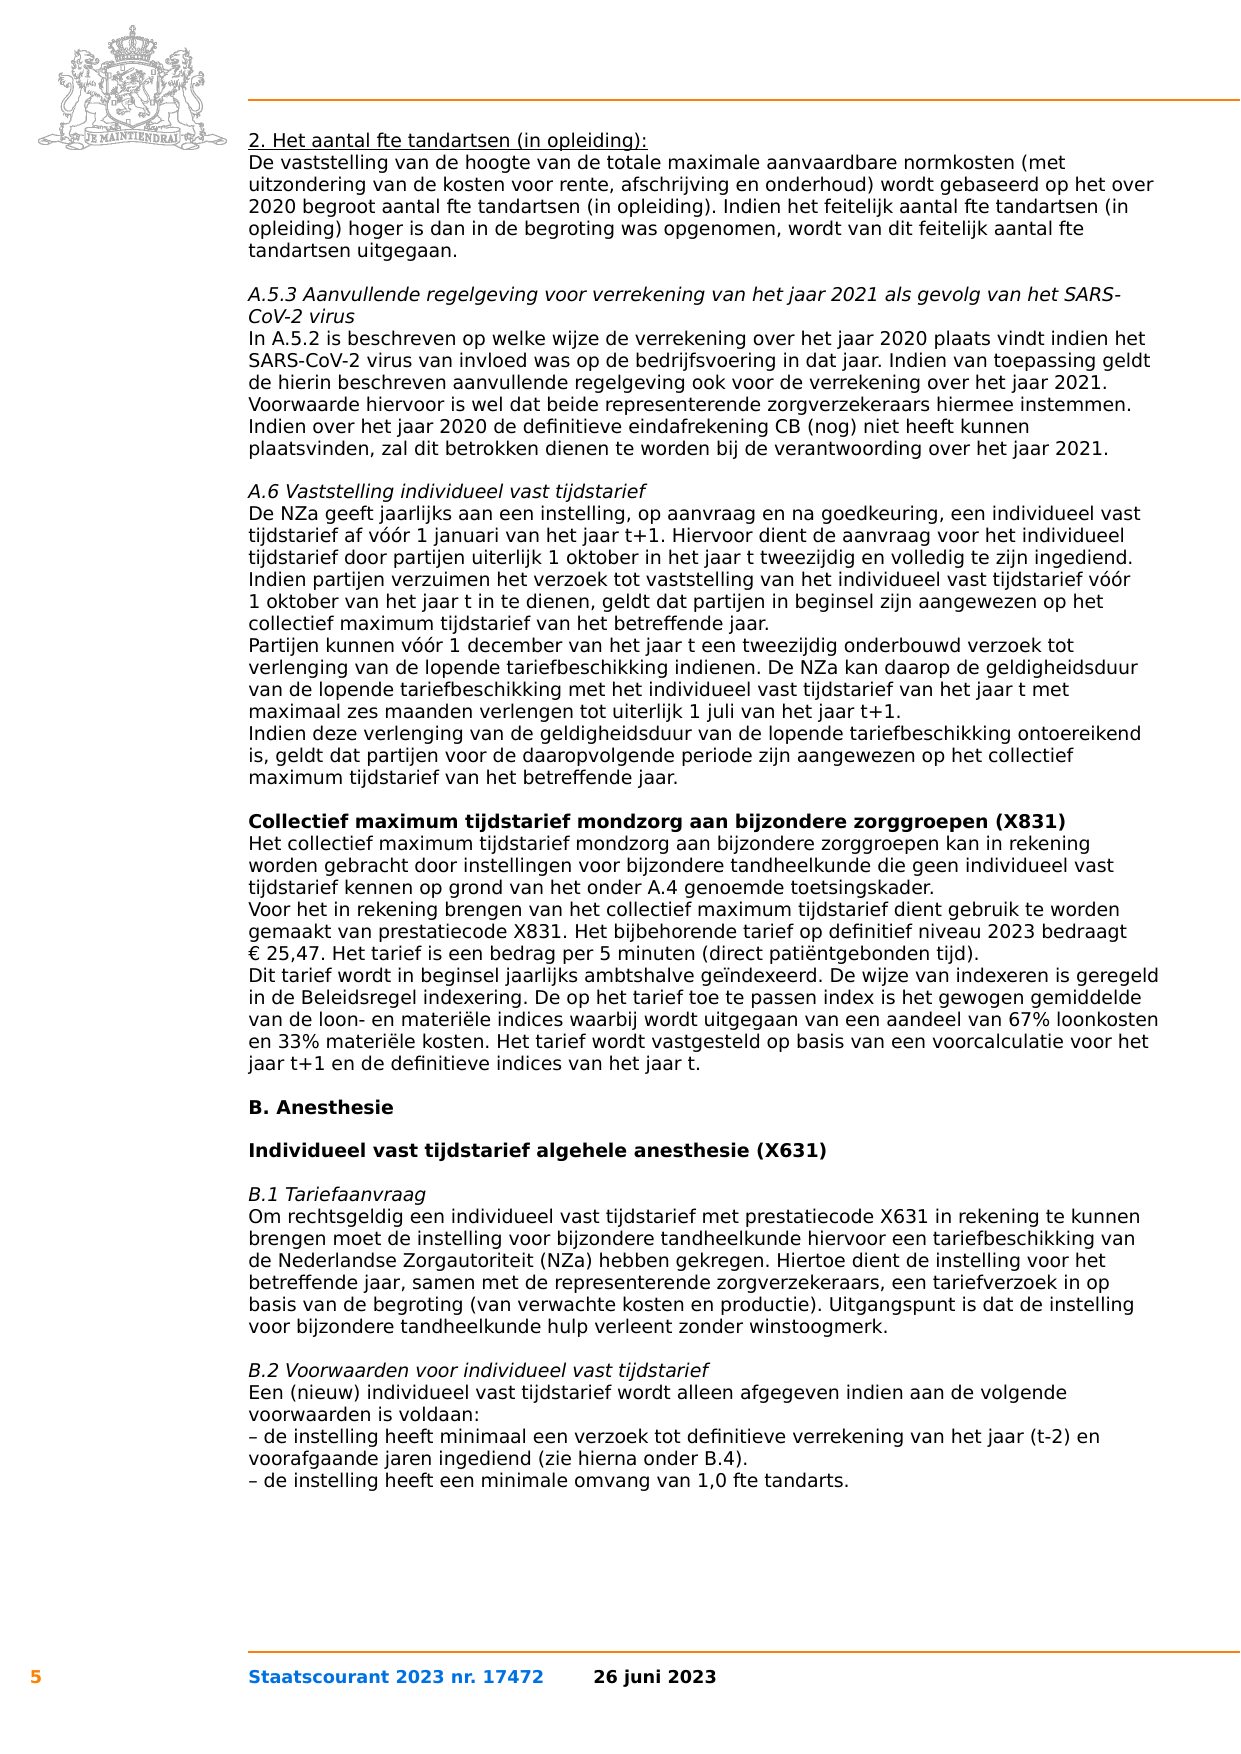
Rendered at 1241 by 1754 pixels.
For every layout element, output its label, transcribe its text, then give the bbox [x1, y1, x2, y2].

text Voor het in rekening brengen van het collectief maximum tijdstarief dient gebruik te worden gemaakt van prestatiecode X831. Het bijbehorende tarief op definitief niveau 2023 bedraagt € 25,47. Het tarief is een bedrag per 5 minuten (direct patiëntgebonden tijd). [248, 899, 1163, 965]
subtitle A.5.3 Aanvullende regelgeving voor verrekening van het jaar 2021 als gevolg van het SARS-CoV-2 virus [248, 284, 1163, 328]
text Om rechtsgeldig een individueel vast tijdstarief met prestatiecode X631 in rekening te kunnen brengen moet de instelling voor bijzondere tandheelkunde hiervoor een tariefbeschikking van de Nederlandse Zorgautoriteit (NZa) hebben gekregen. Hiertoe dient de instelling voor het betreffende jaar, samen met de representerende zorgverzekeraars, een tariefverzoek in op basis van de begroting (van verwachte kosten en productie). Uitgangspunt is dat de instelling voor bijzondere tandheelkunde hulp verleent zonder winstoogmerk. [248, 1206, 1163, 1338]
subtitle B.1 Tariefaanvraag [248, 1184, 1163, 1206]
picture [38, 25, 227, 150]
subtitle 2. Het aantal fte tandartsen (in opleiding): [248, 130, 1163, 152]
subtitle A.6 Vaststelling individueel vast tijdstarief [248, 481, 1163, 503]
text Dit tarief wordt in beginsel jaarlijks ambtshalve geïndexeerd. De wijze van indexeren is geregeld in de Beleidsregel indexering. De op het tarief toe te passen index is het gewogen gemiddelde van de loon- en materiële indices waarbij wordt uitgegaan van een aandeel van 67% loonkosten en 33% materiële kosten. Het tarief wordt vastgesteld op basis van een voorcalculatie voor het jaar t+1 en de definitieve indices van het jaar t. [248, 965, 1163, 1075]
subtitle Collectief maximum tijdstarief mondzorg aan bijzondere zorggroepen (X831) [248, 811, 1163, 833]
text – de instelling heeft een minimale omvang van 1,0 fte tandarts. [248, 1470, 1163, 1492]
subtitle B.2 Voorwaarden voor individueel vast tijdstarief [248, 1360, 1163, 1382]
text De vaststelling van de hoogte van de totale maximale aanvaardbare normkosten (met uitzondering van de kosten voor rente, afschrijving en onderhoud) wordt gebaseerd op het over 2020 begroot aantal fte tandartsen (in opleiding). Indien het feitelijk aantal fte tandartsen (in opleiding) hoger is dan in de begroting was opgenomen, wordt van dit feitelijk aantal fte tandartsen uitgegaan. [248, 152, 1163, 262]
subtitle Individueel vast tijdstarief algehele anesthesie (X631) [248, 1140, 1163, 1162]
text De NZa geeft jaarlijks aan een instelling, op aanvraag en na goedkeuring, een individueel vast tijdstarief af vóór 1 januari van het jaar t+1. Hiervoor dient de aanvraag voor het individueel tijdstarief door partijen uiterlijk 1 oktober in het jaar t tweezijdig en volledig te zijn ingediend. [248, 503, 1163, 569]
text Indien partijen verzuimen het verzoek tot vaststelling van het individueel vast tijdstarief vóór 1 oktober van het jaar t in te dienen, geldt dat partijen in beginsel zijn aangewezen op het collectief maximum tijdstarief van het betreffende jaar. [248, 569, 1163, 635]
text Partijen kunnen vóór 1 december van het jaar t een tweezijdig onderbouwd verzoek tot verlenging van de lopende tariefbeschikking indienen. De NZa kan daarop de geldigheidsduur van de lopende tariefbeschikking met het individueel vast tijdstarief van het jaar t met maximaal zes maanden verlengen tot uiterlijk 1 juli van het jaar t+1. [248, 635, 1163, 723]
text Indien deze verlenging van de geldigheidsduur van de lopende tariefbeschikking ontoereikend is, geldt dat partijen voor de daaropvolgende periode zijn aangewezen op het collectief maximum tijdstarief van het betreffende jaar. [248, 723, 1163, 789]
text In A.5.2 is beschreven op welke wijze de verrekening over het jaar 2020 plaats vindt indien het SARS-CoV-2 virus van invloed was op de bedrijfsvoering in dat jaar. Indien van toepassing geldt de hierin beschreven aanvullende regelgeving ook voor de verrekening over het jaar 2021. Voorwaarde hiervoor is wel dat beide representerende zorgverzekeraars hiermee instemmen. Indien over het jaar 2020 de definitieve eindafrekening CB (nog) niet heeft kunnen plaatsvinden, zal dit betrokken dienen te worden bij de verantwoording over het jaar 2021. [248, 328, 1163, 459]
text – de instelling heeft minimaal een verzoek tot definitieve verrekening van het jaar (t-2) en voorafgaande jaren ingediend (zie hierna onder B.4). [248, 1426, 1163, 1470]
text Het collectief maximum tijdstarief mondzorg aan bijzondere zorggroepen kan in rekening worden gebracht door instellingen voor bijzondere tandheelkunde die geen individueel vast tijdstarief kennen op grond van het onder A.4 genoemde toetsingskader. [248, 833, 1163, 899]
text Een (nieuw) individueel vast tijdstarief wordt alleen afgegeven indien aan de volgende voorwaarden is voldaan: [248, 1382, 1163, 1426]
subtitle B. Anesthesie [248, 1097, 1163, 1118]
